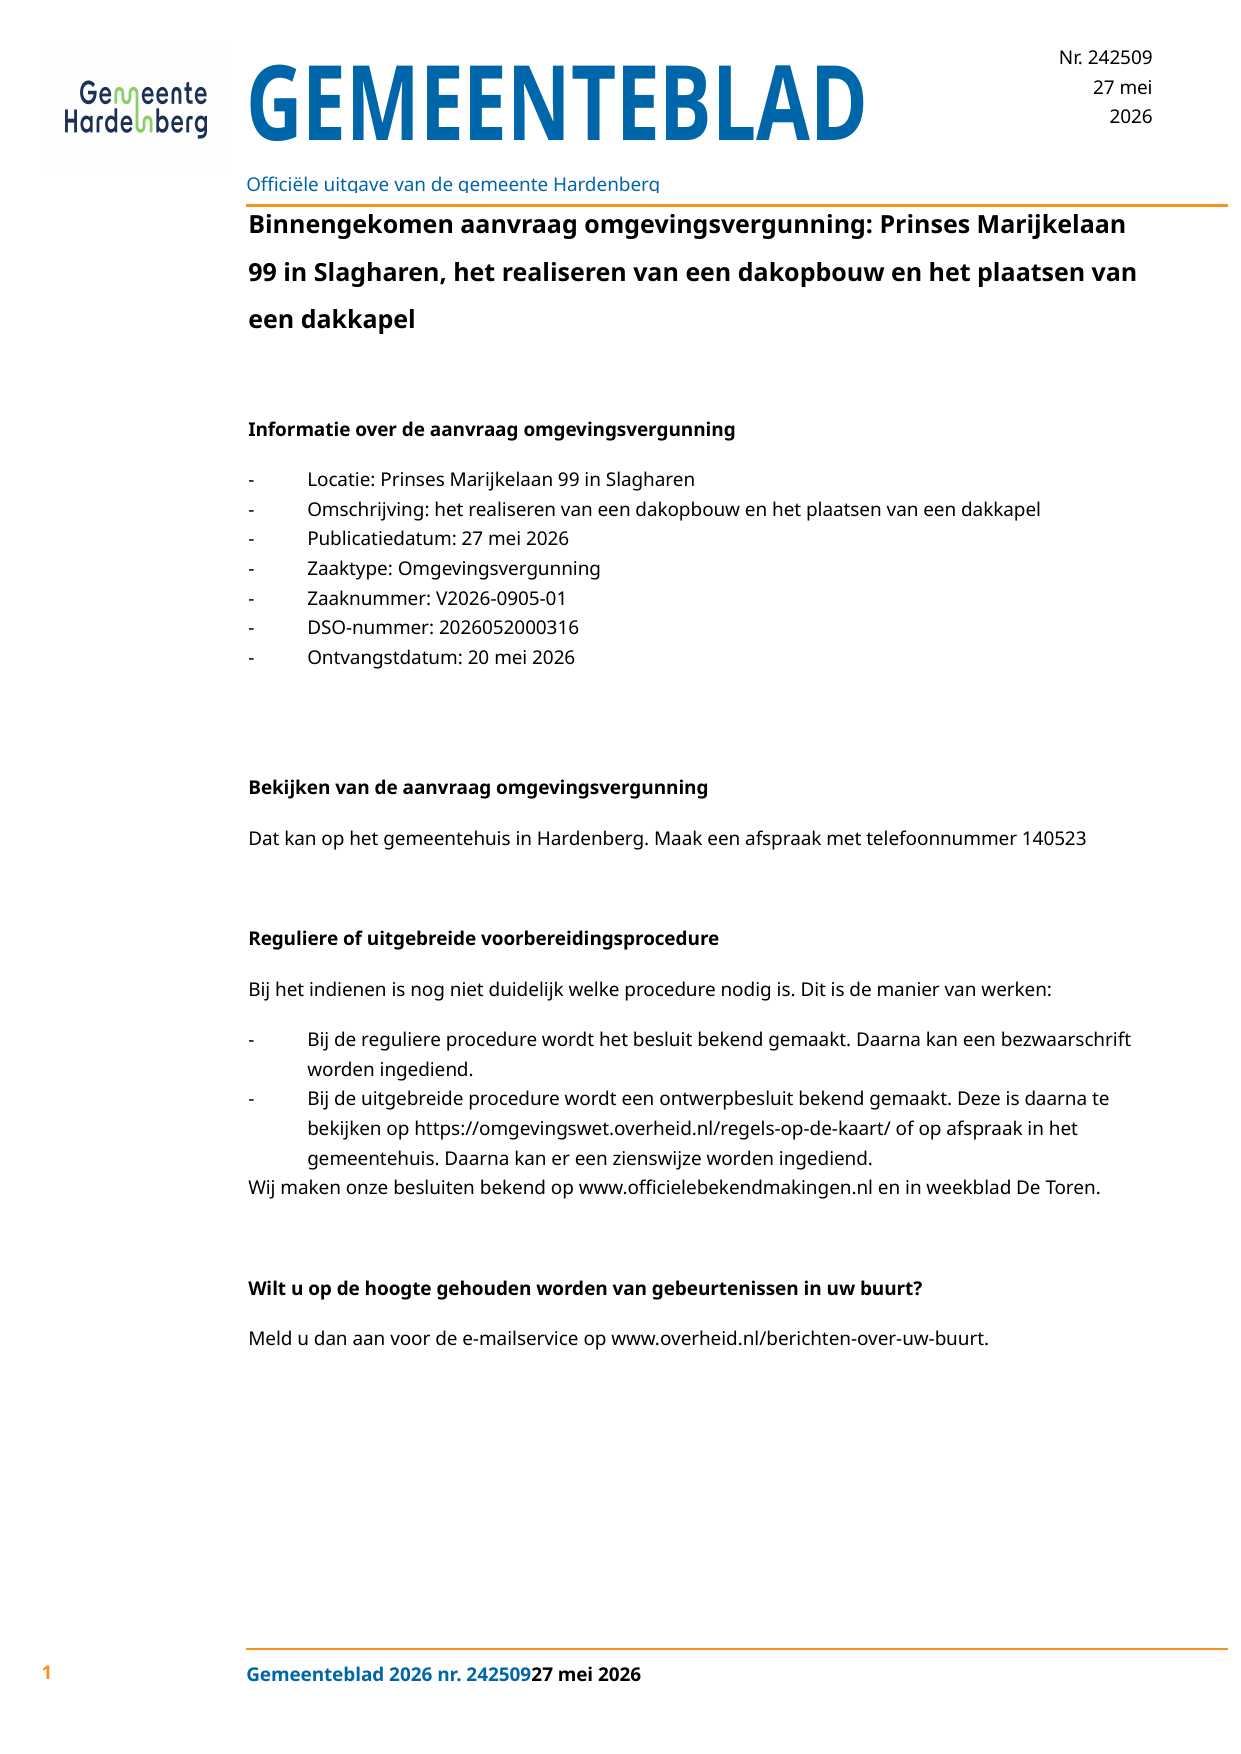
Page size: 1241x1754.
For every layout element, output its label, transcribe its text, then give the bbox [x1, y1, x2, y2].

text Binnengekomen aanvraag omgevingsvergunning: Prinses Marijkelaan 99 in Slagharen, het realiseren van een dakopbouw en het plaatsen van een dakkapel [248, 207, 1152, 336]
text Wilt u op de hoogte gehouden worden van gebeurtenissen in uw buurt? [248, 1275, 1152, 1301]
text Dat kan op het gemeentehuis in Hardenberg. Maak een afspraak met telefoonnummer 140523 [248, 825, 1152, 850]
text Bij het indienen is nog niet duidelijk welke procedure nodig is. Dit is de manier van werken: [248, 976, 1152, 1002]
list Zaaknummer: V2026-0905-01 [248, 585, 1152, 610]
list Zaaktype: Omgevingsvergunning [248, 555, 1152, 581]
list DSO-nummer: 2026052000316 [248, 614, 1152, 640]
picture [41, 47, 231, 172]
text Wij maken onze besluiten bekend op www.officielebekendmakingen.nl en in weekblad De Toren. [248, 1174, 1152, 1200]
list Bij de reguliere procedure wordt het besluit bekend gemaakt. Daarna kan een bezwaarschrift worden ingediend. [248, 1026, 1152, 1082]
list Locatie: Prinses Marijkelaan 99 in Slagharen [248, 466, 1152, 492]
list Omschrijving: het realiseren van een dakopbouw en het plaatsen van een dakkapel [248, 496, 1152, 522]
list Ontvangstdatum: 20 mei 2026 [248, 644, 1152, 669]
text Bekijken van de aanvraag omgevingsvergunning [248, 774, 1152, 800]
text Meld u dan aan voor de e-mailservice op www.overheid.nl/berichten-over-uw-buurt. [248, 1326, 1152, 1351]
text Informatie over de aanvraag omgevingsvergunning [248, 416, 1152, 442]
text Reguliere of uitgebreide voorbereidingsprocedure [248, 926, 1152, 951]
list Publicatiedatum: 27 mei 2026 [248, 526, 1152, 551]
list Bij de uitgebreide procedure wordt een ontwerpbesluit bekend gemaakt. Deze is daarna te bekijken op https://omgevingswet.overheid.nl/regels-op-de-kaart/ of op afspraak in het gemeentehuis. Daarna kan er een zienswijze worden ingediend. [248, 1086, 1152, 1170]
